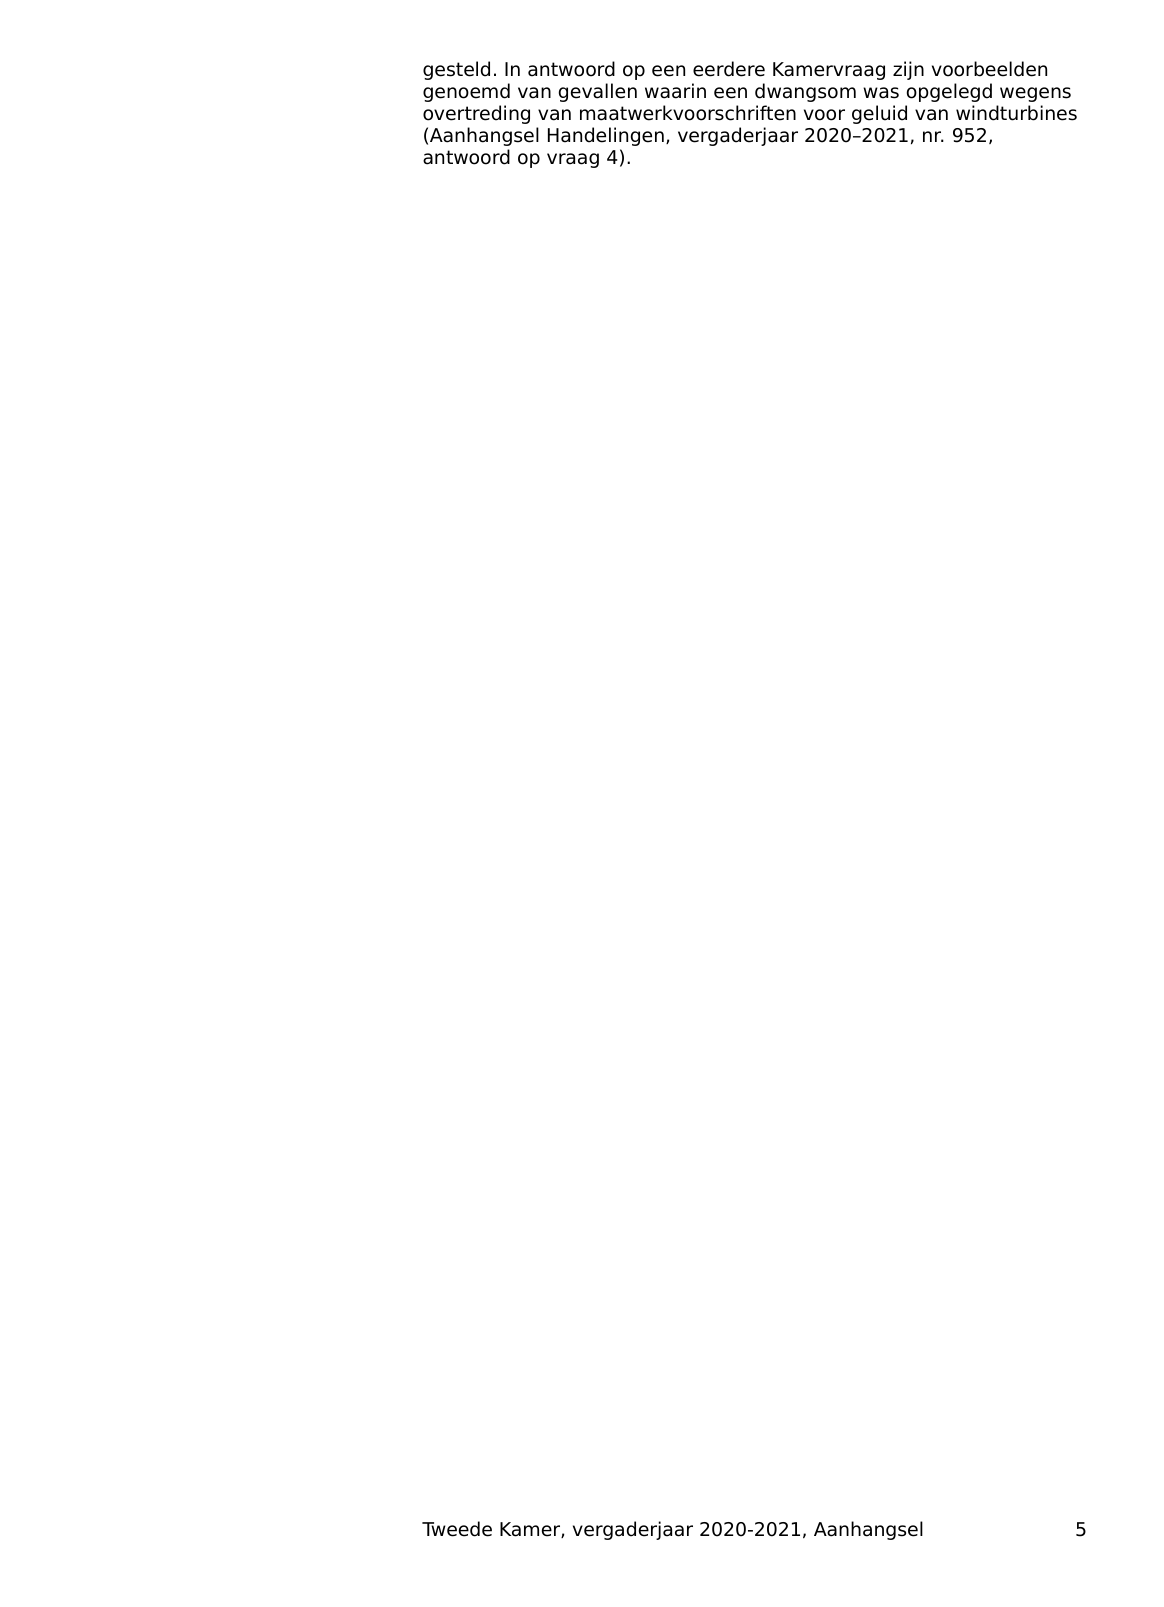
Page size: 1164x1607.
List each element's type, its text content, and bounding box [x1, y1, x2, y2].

text gesteld. In antwoord op een eerdere Kamervraag zijn voorbeelden genoemd van gevallen waarin een dwangsom was opgelegd wegens overtreding van maatwerkvoorschriften voor geluid van windturbines (Aanhangsel Handelingen, vergaderjaar 2020–2021, nr. 952, antwoord op vraag 4). [422, 59, 1087, 169]
